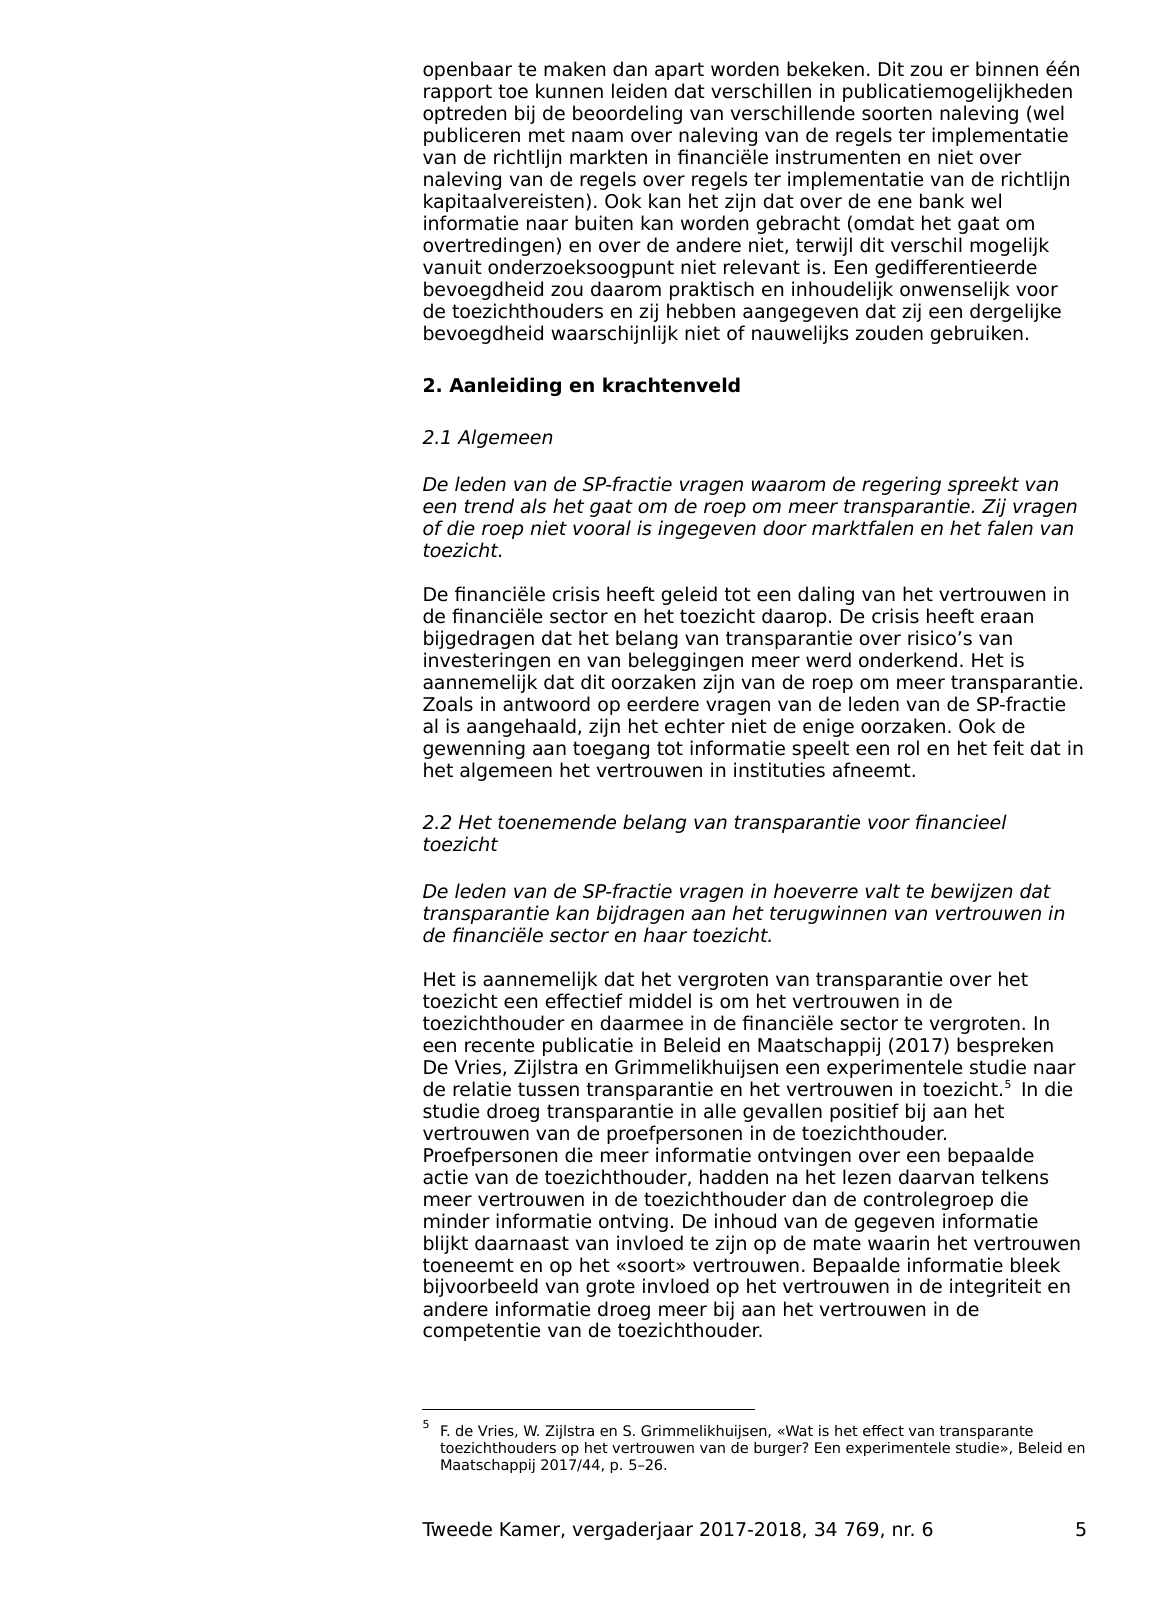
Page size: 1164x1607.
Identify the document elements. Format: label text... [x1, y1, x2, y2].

text De financiële crisis heeft geleid tot een daling van het vertrouwen in de financiële sector en het toezicht daarop. De crisis heeft eraan bijgedragen dat het belang van transparantie over risico’s van investeringen en van beleggingen meer werd onderkend. Het is aannemelijk dat dit oorzaken zijn van de roep om meer transparantie. Zoals in antwoord op eerdere vragen van de leden van de SP-fractie al is aangehaald, zijn het echter niet de enige oorzaken. Ook de gewenning aan toegang tot informatie speelt een rol en het feit dat in het algemeen het vertrouwen in instituties afneemt. [422, 584, 1087, 782]
text F. de Vries, W. Zijlstra en S. Grimmelikhuijsen, «Wat is het effect van transparante toezichthouders op het vertrouwen van de burger? Een experimentele studie», Beleid en Maatschappij 2017/44, p. 5–26. [422, 1418, 1087, 1474]
text De leden van de SP-fractie vragen waarom de regering spreekt van een trend als het gaat om de roep om meer transparantie. Zij vragen of die roep niet vooral is ingegeven door marktfalen en het falen van toezicht. [422, 474, 1087, 562]
subtitle 2. Aanleiding en krachtenveld [422, 375, 1087, 397]
text openbaar te maken dan apart worden bekeken. Dit zou er binnen één rapport toe kunnen leiden dat verschillen in publicatiemogelijkheden optreden bij de beoordeling van verschillende soorten naleving (wel publiceren met naam over naleving van de regels ter implementatie van de richtlijn markten in financiële instrumenten en niet over naleving van de regels over regels ter implementatie van de richtlijn kapitaalvereisten). Ook kan het zijn dat over de ene bank wel informatie naar buiten kan worden gebracht (omdat het gaat om overtredingen) en over de andere niet, terwijl dit verschil mogelijk vanuit onderzoeksoogpunt niet relevant is. Een gedifferentieerde bevoegdheid zou daarom praktisch en inhoudelijk onwenselijk voor de toezichthouders en zij hebben aangegeven dat zij een dergelijke bevoegdheid waarschijnlijk niet of nauwelijks zouden gebruiken. [422, 59, 1087, 345]
text De leden van de SP-fractie vragen in hoeverre valt te bewijzen dat transparantie kan bijdragen aan het terugwinnen van vertrouwen in de financiële sector en haar toezicht. [422, 881, 1087, 947]
text Het is aannemelijk dat het vergroten van transparantie over het toezicht een effectief middel is om het vertrouwen in de toezichthouder en daarmee in de financiële sector te vergroten. In een recente publicatie in Beleid en Maatschappij (2017) bespreken De Vries, Zijlstra en Grimmelikhuijsen een experimentele studie naar de relatie tussen transparantie en het vertrouwen in toezicht. In die studie droeg transparantie in alle gevallen positief bij aan het vertrouwen van de proefpersonen in de toezichthouder. Proefpersonen die meer informatie ontvingen over een bepaalde actie van de toezichthouder, hadden na het lezen daarvan telkens meer vertrouwen in de toezichthouder dan de controlegroep die minder informatie ontving. De inhoud van de gegeven informatie blijkt daarnaast van invloed te zijn op de mate waarin het vertrouwen toeneemt en op het «soort» vertrouwen. Bepaalde informatie bleek bijvoorbeeld van grote invloed op het vertrouwen in de integriteit en andere informatie droeg meer bij aan het vertrouwen in de competentie van de toezichthouder. [422, 969, 1087, 1342]
subtitle 2.1 Algemeen [422, 427, 1087, 449]
subtitle 2.2 Het toenemende belang van transparantie voor financieel toezicht [422, 812, 1087, 856]
